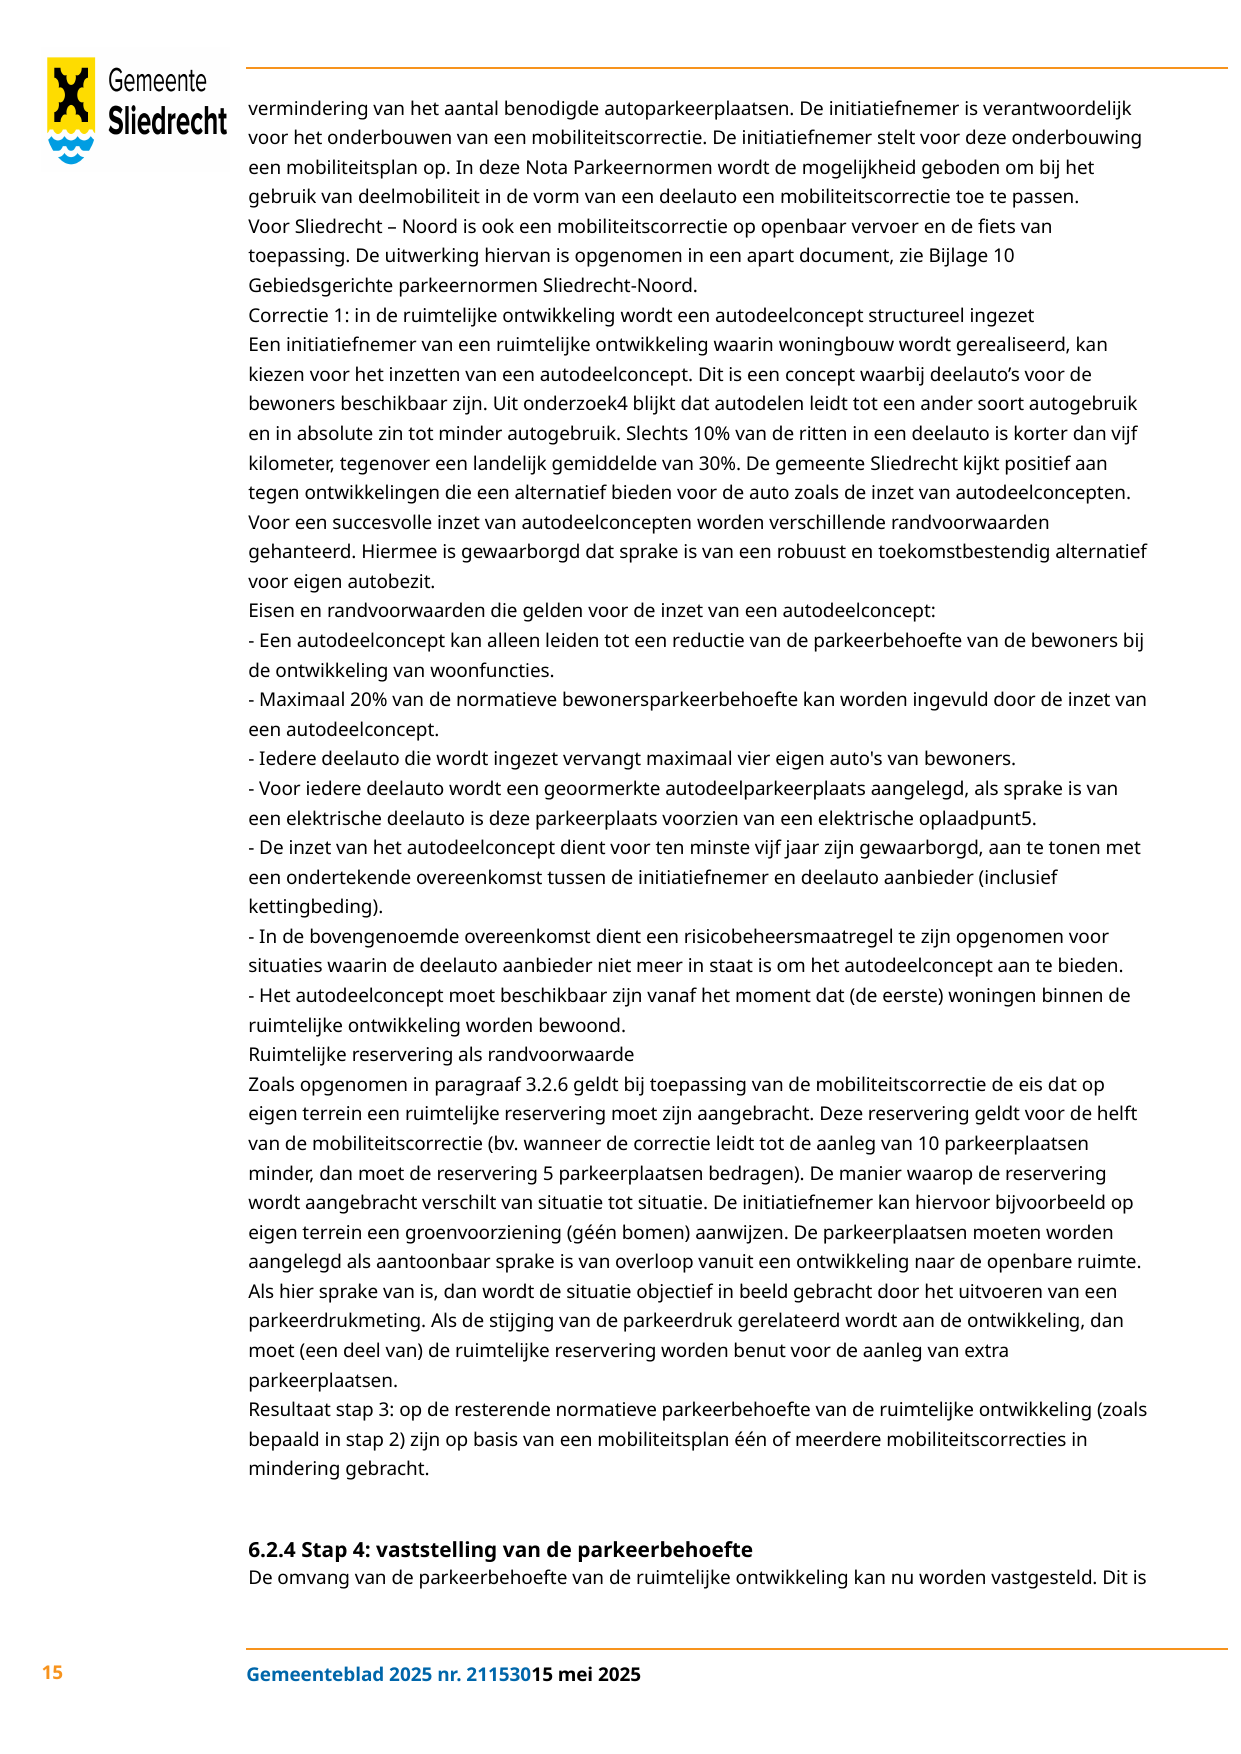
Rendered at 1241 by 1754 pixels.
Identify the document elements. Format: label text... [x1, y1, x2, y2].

text 6.2.4 Stap 4: vaststelling van de parkeerbehoefte [248, 1536, 1152, 1564]
text Een initiatiefnemer van een ruimtelijke ontwikkeling waarin woningbouw wordt gerealiseerd, kan kiezen voor het inzetten van een autodeelconcept. Dit is een concept waarbij deelauto’s voor de bewoners beschikbaar zijn. Uit onderzoek4 blijkt dat autodelen leidt tot een ander soort autogebruik en in absolute zin tot minder autogebruik. Slechts 10% van de ritten in een deelauto is korter dan vijf kilometer, tegenover een landelijk gemiddelde van 30%. De gemeente Sliedrecht kijkt positief aan tegen ontwikkelingen die een alternatief bieden voor de auto zoals de inzet van autodeelconcepten. Voor een succesvolle inzet van autodeelconcepten worden verschillende randvoorwaarden gehanteerd. Hiermee is gewaarborgd dat sprake is van een robuust en toekomstbestendig alternatief voor eigen autobezit. [248, 331, 1152, 594]
text Ruimtelijke reservering als randvoorwaarde [248, 1041, 1152, 1067]
text - In de bovengenoemde overeenkomst dient een risicobeheersmaatregel te zijn opgenomen voor situaties waarin de deelauto aanbieder niet meer in staat is om het autodeelconcept aan te bieden. [248, 923, 1152, 978]
text - De inzet van het autodeelconcept dient voor ten minste vijf jaar zijn gewaarborgd, aan te tonen met een ondertekende overeenkomst tussen de initiatiefnemer en deelauto aanbieder (inclusief kettingbeding). [248, 834, 1152, 919]
text - Voor iedere deelauto wordt een geoormerkte autodeelparkeerplaats aangelegd, als sprake is van een elektrische deelauto is deze parkeerplaats voorzien van een elektrische oplaadpunt5. [248, 775, 1152, 831]
text - Het autodeelconcept moet beschikbaar zijn vanaf het moment dat (de eerste) woningen binnen de ruimtelijke ontwikkeling worden bewoond. [248, 982, 1152, 1038]
text vermindering van het aantal benodigde autoparkeerplaatsen. De initiatiefnemer is verantwoordelijk voor het onderbouwen van een mobiliteitscorrectie. De initiatiefnemer stelt voor deze onderbouwing een mobiliteitsplan op. In deze Nota Parkeernormen wordt de mogelijkheid geboden om bij het gebruik van deelmobiliteit in de vorm van een deelauto een mobiliteitscorrectie toe te passen. [248, 95, 1152, 209]
picture [41, 47, 231, 172]
text Resultaat stap 3: op de resterende normatieve parkeerbehoefte van de ruimtelijke ontwikkeling (zoals bepaald in stap 2) zijn op basis van een mobiliteitsplan één of meerdere mobiliteitscorrecties in mindering gebracht. [248, 1396, 1152, 1481]
text Eisen en randvoorwaarden die gelden voor de inzet van een autodeelconcept: [248, 598, 1152, 623]
text Voor Sliedrecht – Noord is ook een mobiliteitscorrectie op openbaar vervoer en de fiets van toepassing. De uitwerking hiervan is opgenomen in een apart document, zie Bijlage 10 Gebiedsgerichte parkeernormen Sliedrecht-Noord. [248, 213, 1152, 298]
text De omvang van de parkeerbehoefte van de ruimtelijke ontwikkeling kan nu worden vastgesteld. Dit is [248, 1564, 1152, 1590]
text - Een autodeelconcept kan alleen leiden tot een reductie van de parkeerbehoefte van de bewoners bij de ontwikkeling van woonfuncties. [248, 627, 1152, 683]
text - Maximaal 20% van de normatieve bewonersparkeerbehoefte kan worden ingevuld door de inzet van een autodeelconcept. [248, 686, 1152, 742]
text - Iedere deelauto die wordt ingezet vervangt maximaal vier eigen auto's van bewoners. [248, 746, 1152, 771]
text Zoals opgenomen in paragraaf 3.2.6 geldt bij toepassing van de mobiliteitscorrectie de eis dat op eigen terrein een ruimtelijke reservering moet zijn aangebracht. Deze reservering geldt voor de helft van de mobiliteitscorrectie (bv. wanneer de correctie leidt tot de aanleg van 10 parkeerplaatsen minder, dan moet de reservering 5 parkeerplaatsen bedragen). De manier waarop de reservering wordt aangebracht verschilt van situatie tot situatie. De initiatiefnemer kan hiervoor bijvoorbeeld op eigen terrein een groenvoorziening (géén bomen) aanwijzen. De parkeerplaatsen moeten worden aangelegd als aantoonbaar sprake is van overloop vanuit een ontwikkeling naar de openbare ruimte. Als hier sprake van is, dan wordt de situatie objectief in beeld gebracht door het uitvoeren van een parkeerdrukmeting. Als de stijging van de parkeerdruk gerelateerd wordt aan de ontwikkeling, dan moet (een deel van) de ruimtelijke reservering worden benut voor de aanleg van extra parkeerplaatsen. [248, 1071, 1152, 1393]
text Correctie 1: in de ruimtelijke ontwikkeling wordt een autodeelconcept structureel ingezet [248, 302, 1152, 328]
